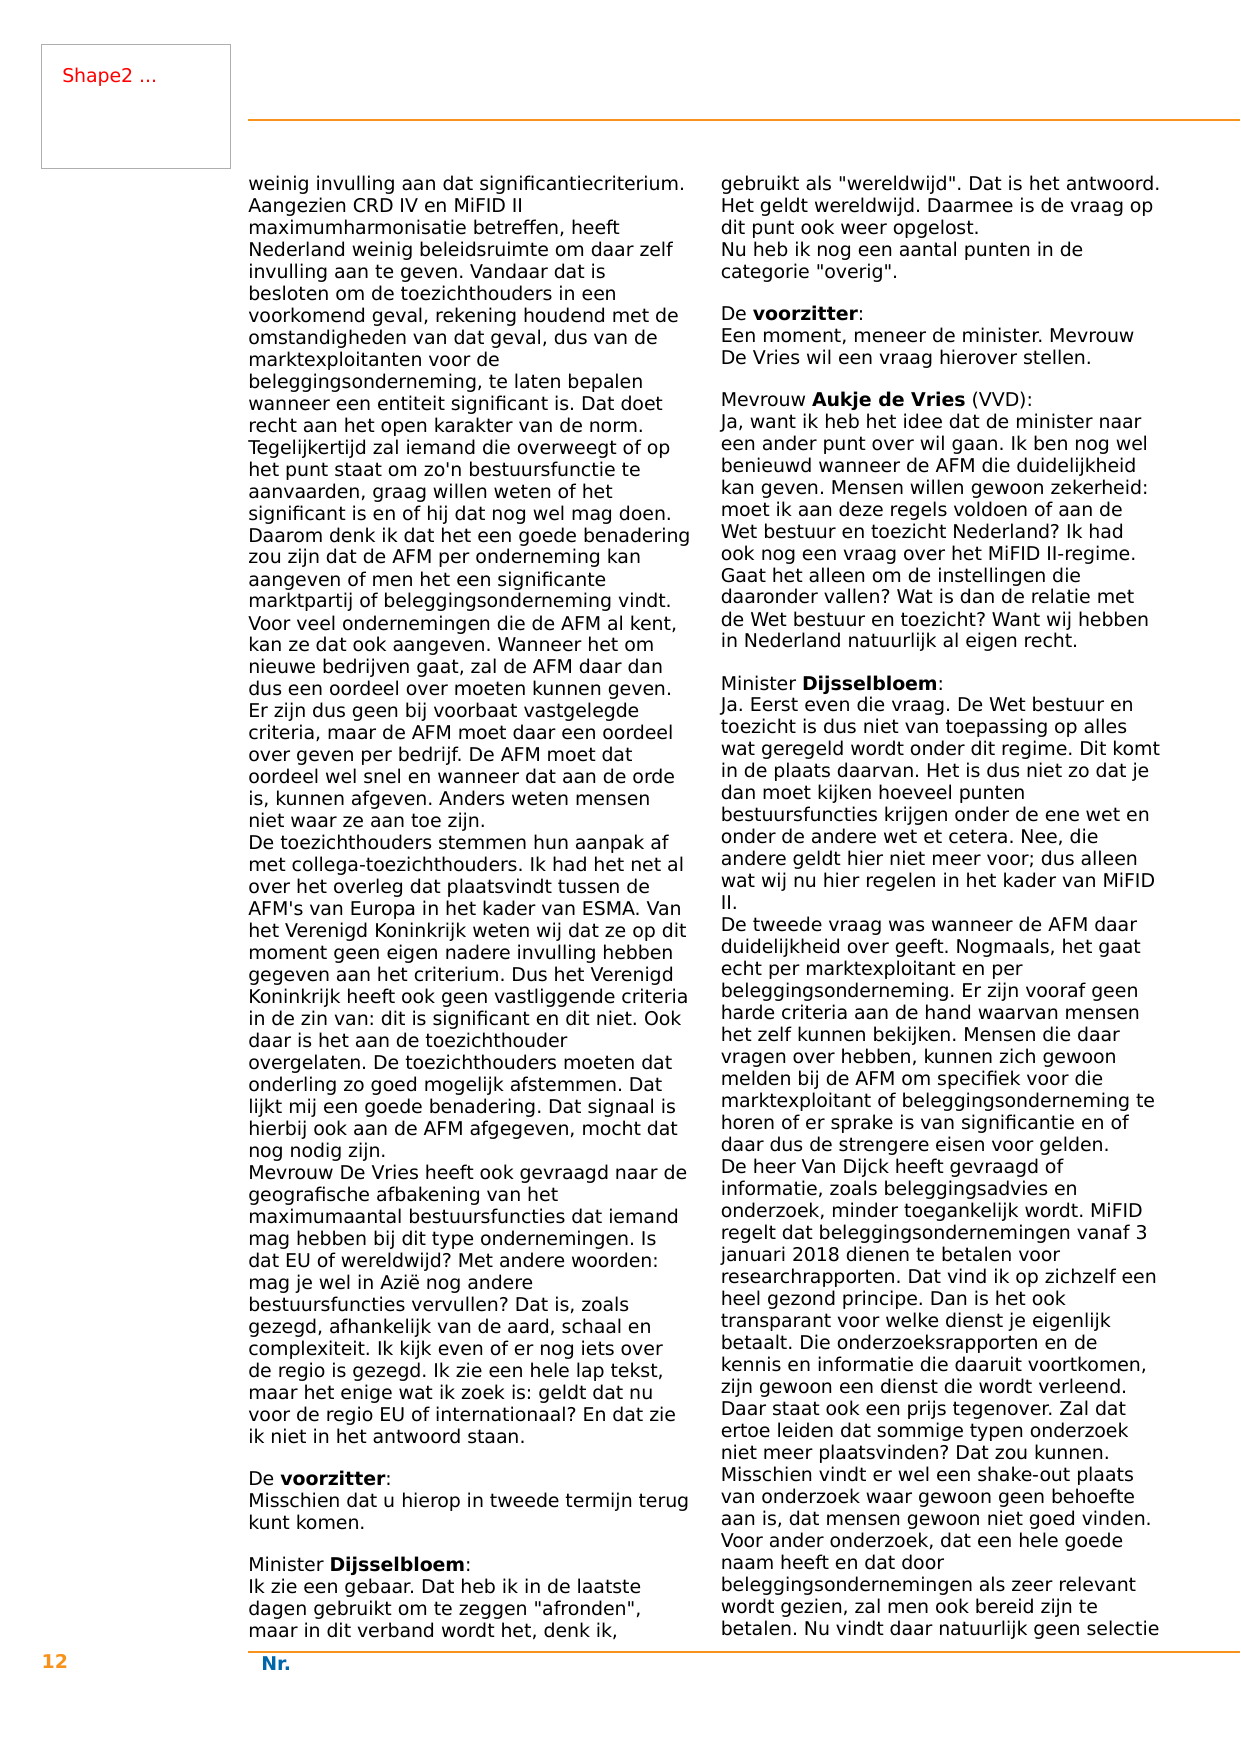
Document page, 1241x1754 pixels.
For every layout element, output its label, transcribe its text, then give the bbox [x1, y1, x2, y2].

text De heer Van Dijck heeft gevraagd of informatie, zoals beleggingsadvies en onderzoek, minder toegankelijk wordt. MiFID regelt dat beleggingsondernemingen vanaf 3 januari 2018 dienen te betalen voor researchrapporten. Dat vind ik op zichzelf een heel gezond principe. Dan is het ook transparant voor welke dienst je eigenlijk betaalt. Die onderzoeksrapporten en de kennis en informatie die daaruit voortkomen, zijn gewoon een dienst die wordt verleend. Daar staat ook een prijs tegenover. Zal dat ertoe leiden dat sommige typen onderzoek niet meer plaatsvinden? Dat zou kunnen. Misschien vindt er wel een shake-out plaats van onderzoek waar gewoon geen behoefte aan is, dat mensen gewoon niet goed vinden. Voor ander onderzoek, dat een hele goede naam heeft en dat door beleggingsondernemingen als zeer relevant wordt gezien, zal men ook bereid zijn te betalen. Nu vindt daar natuurlijk geen selectie [721, 1156, 1163, 1639]
text De voorzitter: [248, 1468, 691, 1489]
text Een moment, meneer de minister. Mevrouw De Vries wil een vraag hierover stellen. [721, 325, 1163, 369]
text Mevrouw De Vries heeft ook gevraagd naar de geografische afbakening van het maximumaantal bestuursfuncties dat iemand mag hebben bij dit type ondernemingen. Is dat EU of wereldwijd? Met andere woorden: mag je wel in Azië nog andere bestuursfuncties vervullen? Dat is, zoals gezegd, afhankelijk van de aard, schaal en complexiteit. Ik kijk even of er nog iets over de regio is gezegd. Ik zie een hele lap tekst, maar het enige wat ik zoek is: geldt dat nu voor de regio EU of internationaal? En dat zie ik niet in het antwoord staan. [248, 1162, 691, 1448]
text Nu heb ik nog een aantal punten in de categorie "overig". [721, 239, 1163, 283]
text Minister Dijsselbloem: [721, 672, 1163, 694]
text Ja, want ik heb het idee dat de minister naar een ander punt over wil gaan. Ik ben nog wel benieuwd wanneer de AFM die duidelijkheid kan geven. Mensen willen gewoon zekerheid: moet ik aan deze regels voldoen of aan de Wet bestuur en toezicht Nederland? Ik had ook nog een vraag over het MiFID II-regime. Gaat het alleen om de instellingen die daaronder vallen? Wat is dan de relatie met de Wet bestuur en toezicht? Want wij hebben in Nederland natuurlijk al eigen recht. [721, 411, 1163, 652]
text Tegelijkertijd zal iemand die overweegt of op het punt staat om zo'n bestuursfunctie te aanvaarden, graag willen weten of het significant is en of hij dat nog wel mag doen. Daarom denk ik dat het een goede benadering zou zijn dat de AFM per onderneming kan aangeven of men het een significante marktpartij of beleggingsonderneming vindt. Voor veel ondernemingen die de AFM al kent, kan ze dat ook aangeven. Wanneer het om nieuwe bedrijven gaat, zal de AFM daar dan dus een oordeel over moeten kunnen geven. Er zijn dus geen bij voorbaat vastgelegde criteria, maar de AFM moet daar een oordeel over geven per bedrijf. De AFM moet dat oordeel wel snel en wanneer dat aan de orde is, kunnen afgeven. Anders weten mensen niet waar ze aan toe zijn. [248, 437, 691, 832]
text gebruikt als "wereldwijd". Dat is het antwoord. Het geldt wereldwijd. Daarmee is de vraag op dit punt ook weer opgelost. [721, 173, 1163, 239]
text Ik zie een gebaar. Dat heb ik in de laatste dagen gebruikt om te zeggen "afronden", maar in dit verband wordt het, denk ik, [248, 1576, 691, 1641]
text weinig invulling aan dat significantiecriterium. Aangezien CRD IV en MiFID II maximumharmonisatie betreffen, heeft Nederland weinig beleidsruimte om daar zelf invulling aan te geven. Vandaar dat is besloten om de toezichthouders in een voorkomend geval, rekening houdend met de omstandigheden van dat geval, dus van de marktexploitanten voor de beleggingsonderneming, te laten bepalen wanneer een entiteit significant is. Dat doet recht aan het open karakter van de norm. [248, 173, 691, 437]
text De toezichthouders stemmen hun aanpak af met collega-toezichthouders. Ik had het net al over het overleg dat plaatsvindt tussen de AFM's van Europa in het kader van ESMA. Van het Verenigd Koninkrijk weten wij dat ze op dit moment geen eigen nadere invulling hebben gegeven aan het criterium. Dus het Verenigd Koninkrijk heeft ook geen vastliggende criteria in de zin van: dit is significant en dit niet. Ook daar is het aan de toezichthouder overgelaten. De toezichthouders moeten dat onderling zo goed mogelijk afstemmen. Dat lijkt mij een goede benadering. Dat signaal is hierbij ook aan de AFM afgegeven, mocht dat nog nodig zijn. [248, 832, 691, 1162]
text Minister Dijsselbloem: [248, 1553, 691, 1576]
text De tweede vraag was wanneer de AFM daar duidelijkheid over geeft. Nogmaals, het gaat echt per marktexploitant en per beleggingsonderneming. Er zijn vooraf geen harde criteria aan de hand waarvan mensen het zelf kunnen bekijken. Mensen die daar vragen over hebben, kunnen zich gewoon melden bij de AFM om specifiek voor die marktexploitant of beleggingsonderneming te horen of er sprake is van significantie en of daar dus de strengere eisen voor gelden. [721, 914, 1163, 1156]
text Mevrouw Aukje de Vries (VVD): [721, 389, 1163, 411]
text De voorzitter: [721, 303, 1163, 325]
text Misschien dat u hierop in tweede termijn terug kunt komen. [248, 1489, 691, 1533]
text Ja. Eerst even die vraag. De Wet bestuur en toezicht is dus niet van toepassing op alles wat geregeld wordt onder dit regime. Dit komt in de plaats daarvan. Het is dus niet zo dat je dan moet kijken hoeveel punten bestuursfuncties krijgen onder de ene wet en onder de andere wet et cetera. Nee, die andere geldt hier niet meer voor; dus alleen wat wij nu hier regelen in het kader van MiFID II. [721, 694, 1163, 914]
